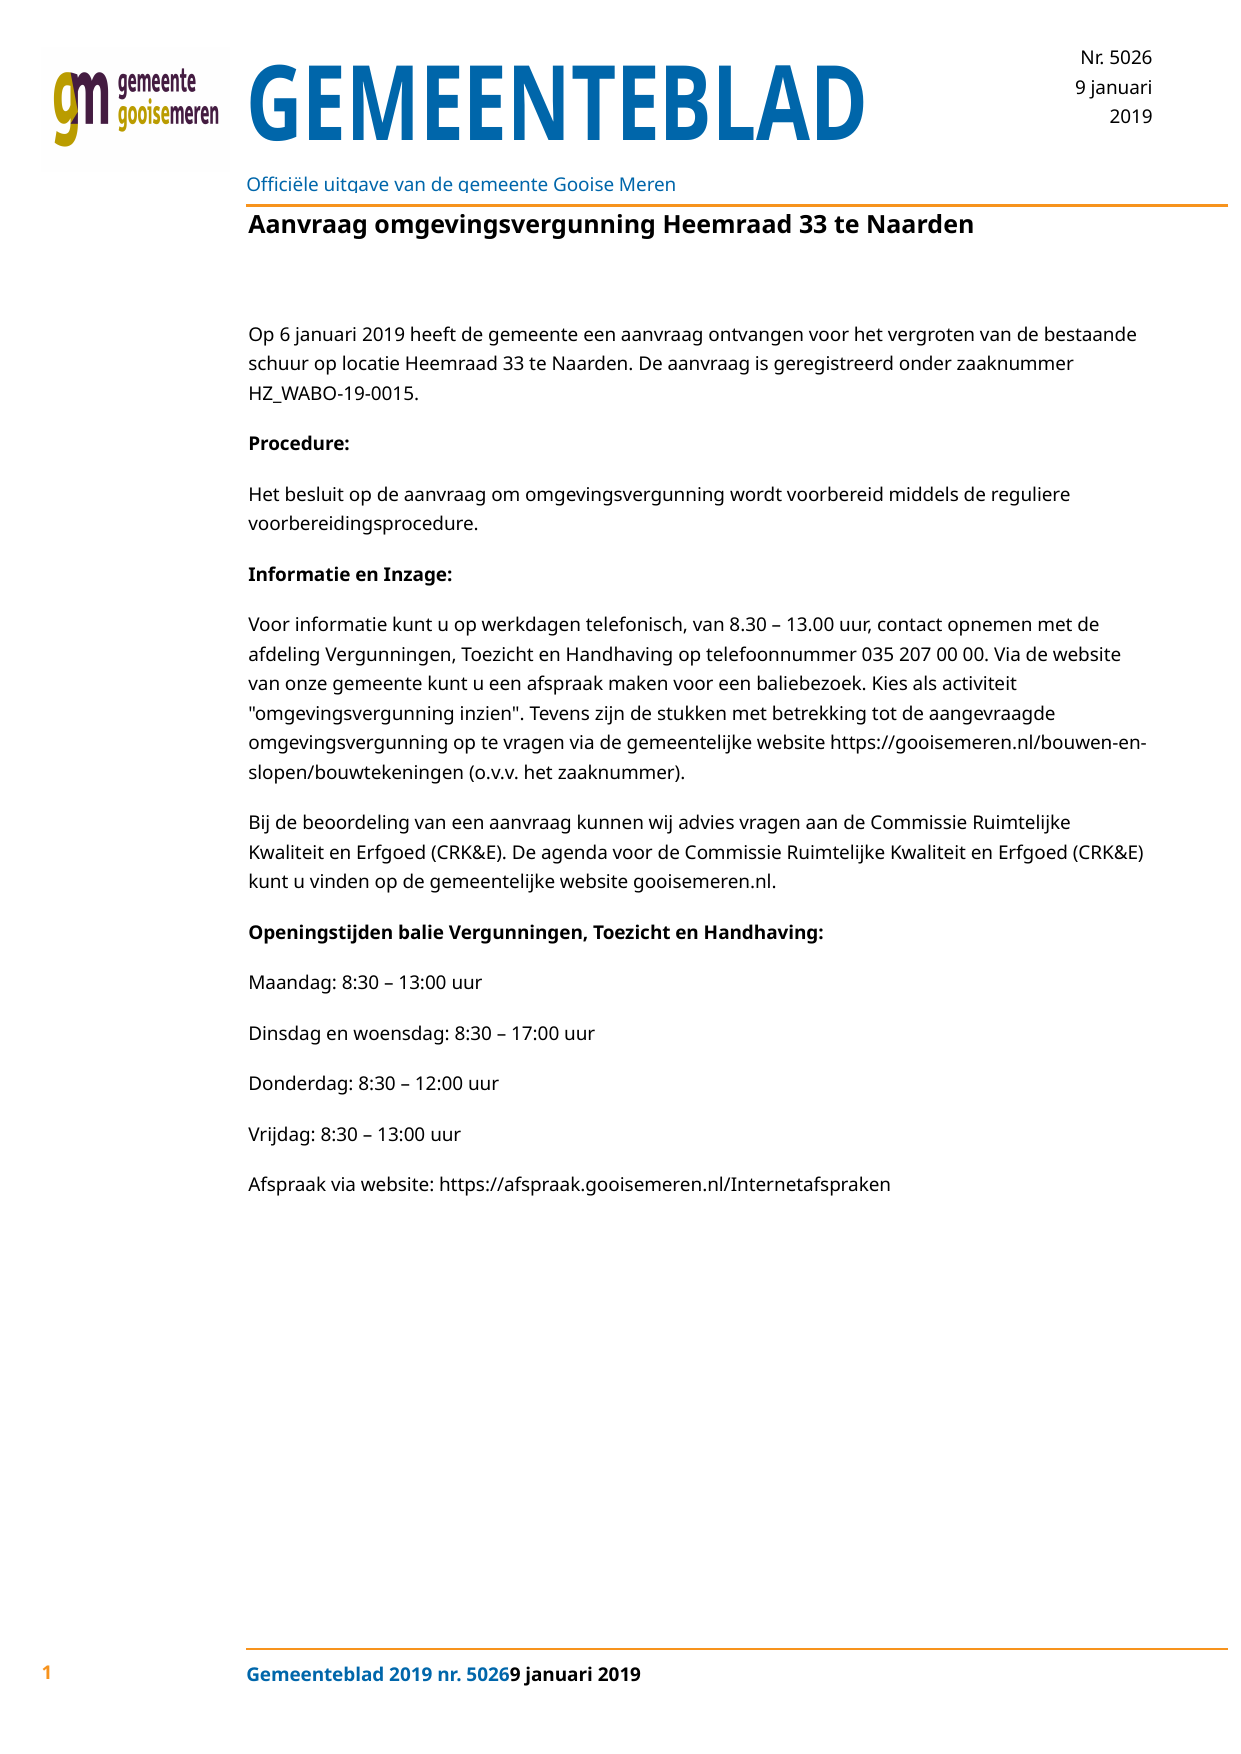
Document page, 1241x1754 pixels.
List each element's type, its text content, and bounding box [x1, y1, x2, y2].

text Aanvraag omgevingsvergunning Heemraad 33 te Naarden [248, 207, 1152, 241]
text Het besluit op de aanvraag om omgevingsvergunning wordt voorbereid middels de reguliere voorbereidingsprocedure. [248, 481, 1152, 536]
text Voor informatie kunt u op werkdagen telefonisch, van 8.30 – 13.00 uur, contact opnemen met de afdeling Vergunningen, Toezicht en Handhaving op telefoonnummer 035 207 00 00. Via de website van onze gemeente kunt u een afspraak maken voor een baliebezoek. Kies als activiteit "omgevingsvergunning inzien". Tevens zijn de stukken met betrekking tot de aangevraagde omgevingsvergunning op te vragen via de gemeentelijke website https://gooisemeren.nl/bouwen-en-slopen/bouwtekeningen (o.v.v. het zaaknummer). [248, 611, 1152, 785]
text Procedure: [248, 430, 1152, 456]
text Informatie en Inzage: [248, 561, 1152, 586]
text Afspraak via website: https://afspraak.gooisemeren.nl/Internetafspraken [248, 1171, 1152, 1197]
text Op 6 januari 2019 heeft de gemeente een aanvraag ontvangen voor het vergroten van de bestaande schuur op locatie Heemraad 33 te Naarden. De aanvraag is geregistreerd onder zaaknummer HZ_WABO-19-0015. [248, 321, 1152, 406]
text Openingstijden balie Vergunningen, Toezicht en Handhaving: [248, 919, 1152, 945]
text Dinsdag en woensdag: 8:30 – 17:00 uur [248, 1020, 1152, 1046]
text Bij de beoordeling van een aanvraag kunnen wij advies vragen aan de Commissie Ruimtelijke Kwaliteit en Erfgoed (CRK&E). De agenda voor de Commissie Ruimtelijke Kwaliteit en Erfgoed (CRK&E) kunt u vinden op de gemeentelijke website gooisemeren.nl. [248, 809, 1152, 894]
text Donderdag: 8:30 – 12:00 uur [248, 1070, 1152, 1096]
picture [41, 47, 231, 172]
text Maandag: 8:30 – 13:00 uur [248, 969, 1152, 995]
text Vrijdag: 8:30 – 13:00 uur [248, 1121, 1152, 1146]
